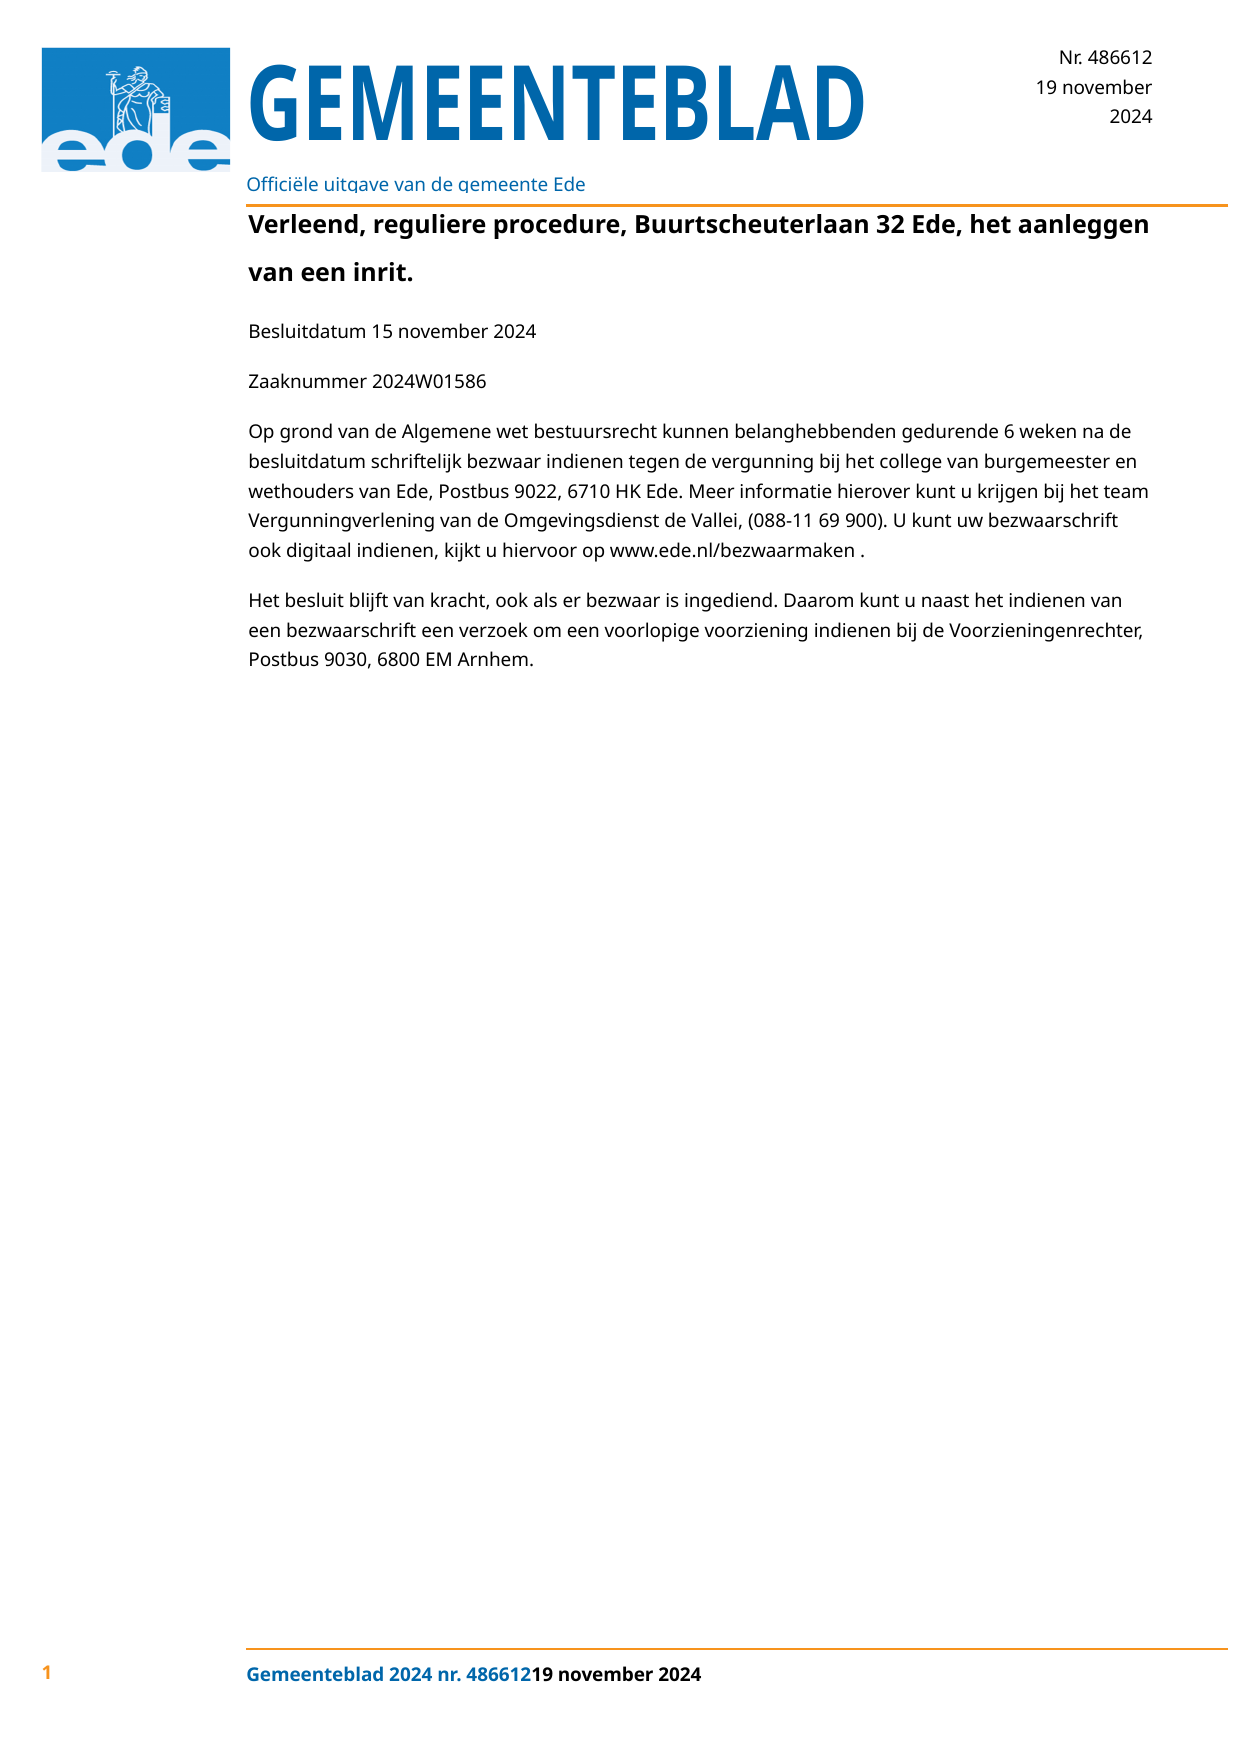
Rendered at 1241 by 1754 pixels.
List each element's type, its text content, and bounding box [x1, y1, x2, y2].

text Het besluit blijft van kracht, ook als er bezwaar is ingediend. Daarom kunt u naast het indienen van een bezwaarschrift een verzoek om een voorlopige voorziening indienen bij de Voorzieningenrechter, Postbus 9030, 6800 EM Arnhem. [248, 587, 1152, 672]
text Besluitdatum 15 november 2024 [248, 318, 1152, 344]
text Op grond van de Algemene wet bestuursrecht kunnen belanghebbenden gedurende 6 weken na de besluitdatum schriftelijk bezwaar indienen tegen de vergunning bij het college van burgemeester en wethouders van Ede, Postbus 9022, 6710 HK Ede. Meer informatie hierover kunt u krijgen bij het team Vergunningverlening van de Omgevingsdienst de Vallei, (088-11 69 900). U kunt uw bezwaarschrift ook digitaal indienen, kijkt u hiervoor op www.ede.nl/bezwaarmaken . [248, 419, 1152, 563]
text Zaaknummer 2024W01586 [248, 368, 1152, 394]
picture [41, 47, 231, 172]
text Verleend, reguliere procedure, Buurtscheuterlaan 32 Ede, het aanleggen van een inrit. [248, 207, 1152, 288]
